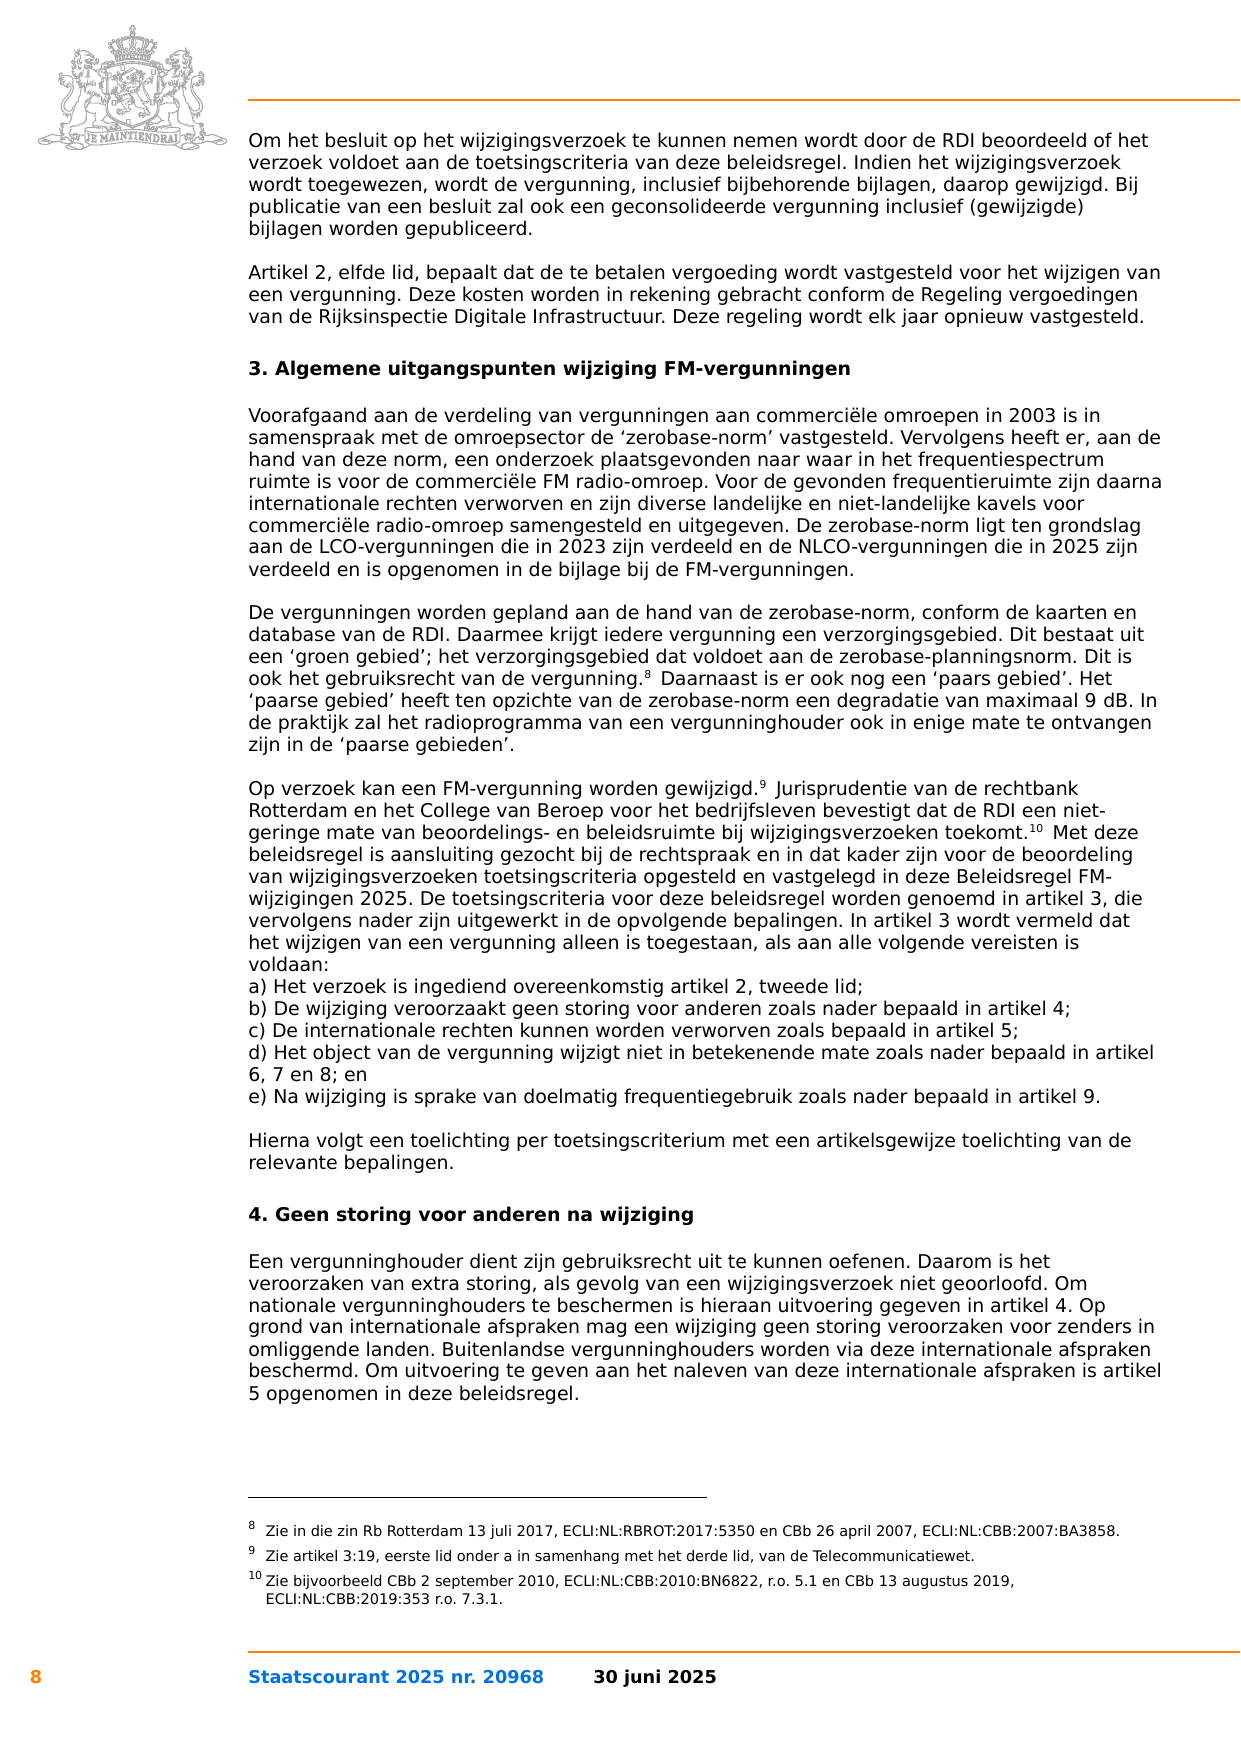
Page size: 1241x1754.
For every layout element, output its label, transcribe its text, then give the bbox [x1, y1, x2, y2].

subtitle 3. Algemene uitgangspunten wijziging FM-vergunningen [248, 358, 1163, 379]
text Hierna volgt een toelichting per toetsingscriterium met een artikelsgewijze toelichting van de relevante bepalingen. [248, 1129, 1163, 1173]
text Een vergunninghouder dient zijn gebruiksrecht uit te kunnen oefenen. Daarom is het veroorzaken van extra storing, als gevolg van een wijzigingsverzoek niet geoorloofd. Om nationale vergunninghouders te beschermen is hieraan uitvoering gegeven in artikel 4. Op grond van internationale afspraken mag een wijziging geen storing veroorzaken voor zenders in omliggende landen. Buitenlandse vergunninghouders worden via deze internationale afspraken beschermd. Om uitvoering te geven aan het naleven van deze internationale afspraken is artikel 5 opgenomen in deze beleidsregel. [248, 1251, 1163, 1404]
subtitle 4. Geen storing voor anderen na wijziging [248, 1203, 1163, 1226]
text Voorafgaand aan de verdeling van vergunningen aan commerciële omroepen in 2003 is in samenspraak met de omroepsector de ‘zerobase-norm’ vastgesteld. Vervolgens heeft er, aan de hand van deze norm, een onderzoek plaatsgevonden naar waar in het frequentiespectrum ruimte is voor de commerciële FM radio-omroep. Voor de gevonden frequentieruimte zijn daarna internationale rechten verworven en zijn diverse landelijke en niet-landelijke kavels voor commerciële radio-omroep samengesteld en uitgegeven. De zerobase-norm ligt ten grondslag aan de LCO-vergunningen die in 2023 zijn verdeeld en de NLCO-vergunningen die in 2025 zijn verdeeld en is opgenomen in de bijlage bij de FM-vergunningen. [248, 404, 1163, 580]
text e) Na wijziging is sprake van doelmatig frequentiegebruik zoals nader bepaald in artikel 9. [248, 1086, 1163, 1108]
text c) De internationale rechten kunnen worden verworven zoals bepaald in artikel 5; [248, 1020, 1163, 1042]
text Zie artikel 3:19, eerste lid onder a in samenhang met het derde lid, van de Telecommunicatiewet. [248, 1544, 1163, 1566]
text a) Het verzoek is ingediend overeenkomstig artikel 2, tweede lid; [248, 976, 1163, 998]
text Op verzoek kan een FM-vergunning worden gewijzigd. Jurisprudentie van de rechtbank Rotterdam en het College van Beroep voor het bedrijfsleven bevestigt dat de RDI een niet-geringe mate van beoordelings- en beleidsruimte bij wijzigingsverzoeken toekomt. Met deze beleidsregel is aansluiting gezocht bij de rechtspraak en in dat kader zijn voor de beoordeling van wijzigingsverzoeken toetsingscriteria opgesteld en vastgelegd in deze Beleidsregel FM-wijzigingen 2025. De toetsingscriteria voor deze beleidsregel worden genoemd in artikel 3, die vervolgens nader zijn uitgewerkt in de opvolgende bepalingen. In artikel 3 wordt vermeld dat het wijzigen van een vergunning alleen is toegestaan, als aan alle volgende vereisten is voldaan: [248, 778, 1163, 976]
text Om het besluit op het wijzigingsverzoek te kunnen nemen wordt door de RDI beoordeeld of het verzoek voldoet aan de toetsingscriteria van deze beleidsregel. Indien het wijzigingsverzoek wordt toegewezen, wordt de vergunning, inclusief bijbehorende bijlagen, daarop gewijzigd. Bij publicatie van een besluit zal ook een geconsolideerde vergunning inclusief (gewijzigde) bijlagen worden gepubliceerd. [248, 130, 1163, 240]
text d) Het object van de vergunning wijzigt niet in betekenende mate zoals nader bepaald in artikel 6, 7 en 8; en [248, 1042, 1163, 1086]
text b) De wijziging veroorzaakt geen storing voor anderen zoals nader bepaald in artikel 4; [248, 998, 1163, 1020]
text Zie bijvoorbeeld CBb 2 september 2010, ECLI:NL:CBB:2010:BN6822, r.o. 5.1 en CBb 13 augustus 2019, ECLI:NL:CBB:2019:353 r.o. 7.3.1. [248, 1569, 1163, 1608]
text Artikel 2, elfde lid, bepaalt dat de te betalen vergoeding wordt vastgesteld voor het wijzigen van een vergunning. Deze kosten worden in rekening gebracht conform de Regeling vergoedingen van de Rijksinspectie Digitale Infrastructuur. Deze regeling wordt elk jaar opnieuw vastgesteld. [248, 262, 1163, 328]
text De vergunningen worden gepland aan de hand van de zerobase-norm, conform de kaarten en database van de RDI. Daarmee krijgt iedere vergunning een verzorgingsgebied. Dit bestaat uit een ‘groen gebied’; het verzorgingsgebied dat voldoet aan de zerobase-planningsnorm. Dit is ook het gebruiksrecht van de vergunning. Daarnaast is er ook nog een ‘paars gebied’. Het ‘paarse gebied’ heeft ten opzichte van de zerobase-norm een degradatie van maximaal 9 dB. In de praktijk zal het radioprogramma van een vergunninghouder ook in enige mate te ontvangen zijn in de ‘paarse gebieden’. [248, 602, 1163, 756]
picture [38, 25, 227, 150]
text Zie in die zin Rb Rotterdam 13 juli 2017, ECLI:NL:RBROT:2017:5350 en CBb 26 april 2007, ECLI:NL:CBB:2007:BA3858. [248, 1519, 1163, 1541]
